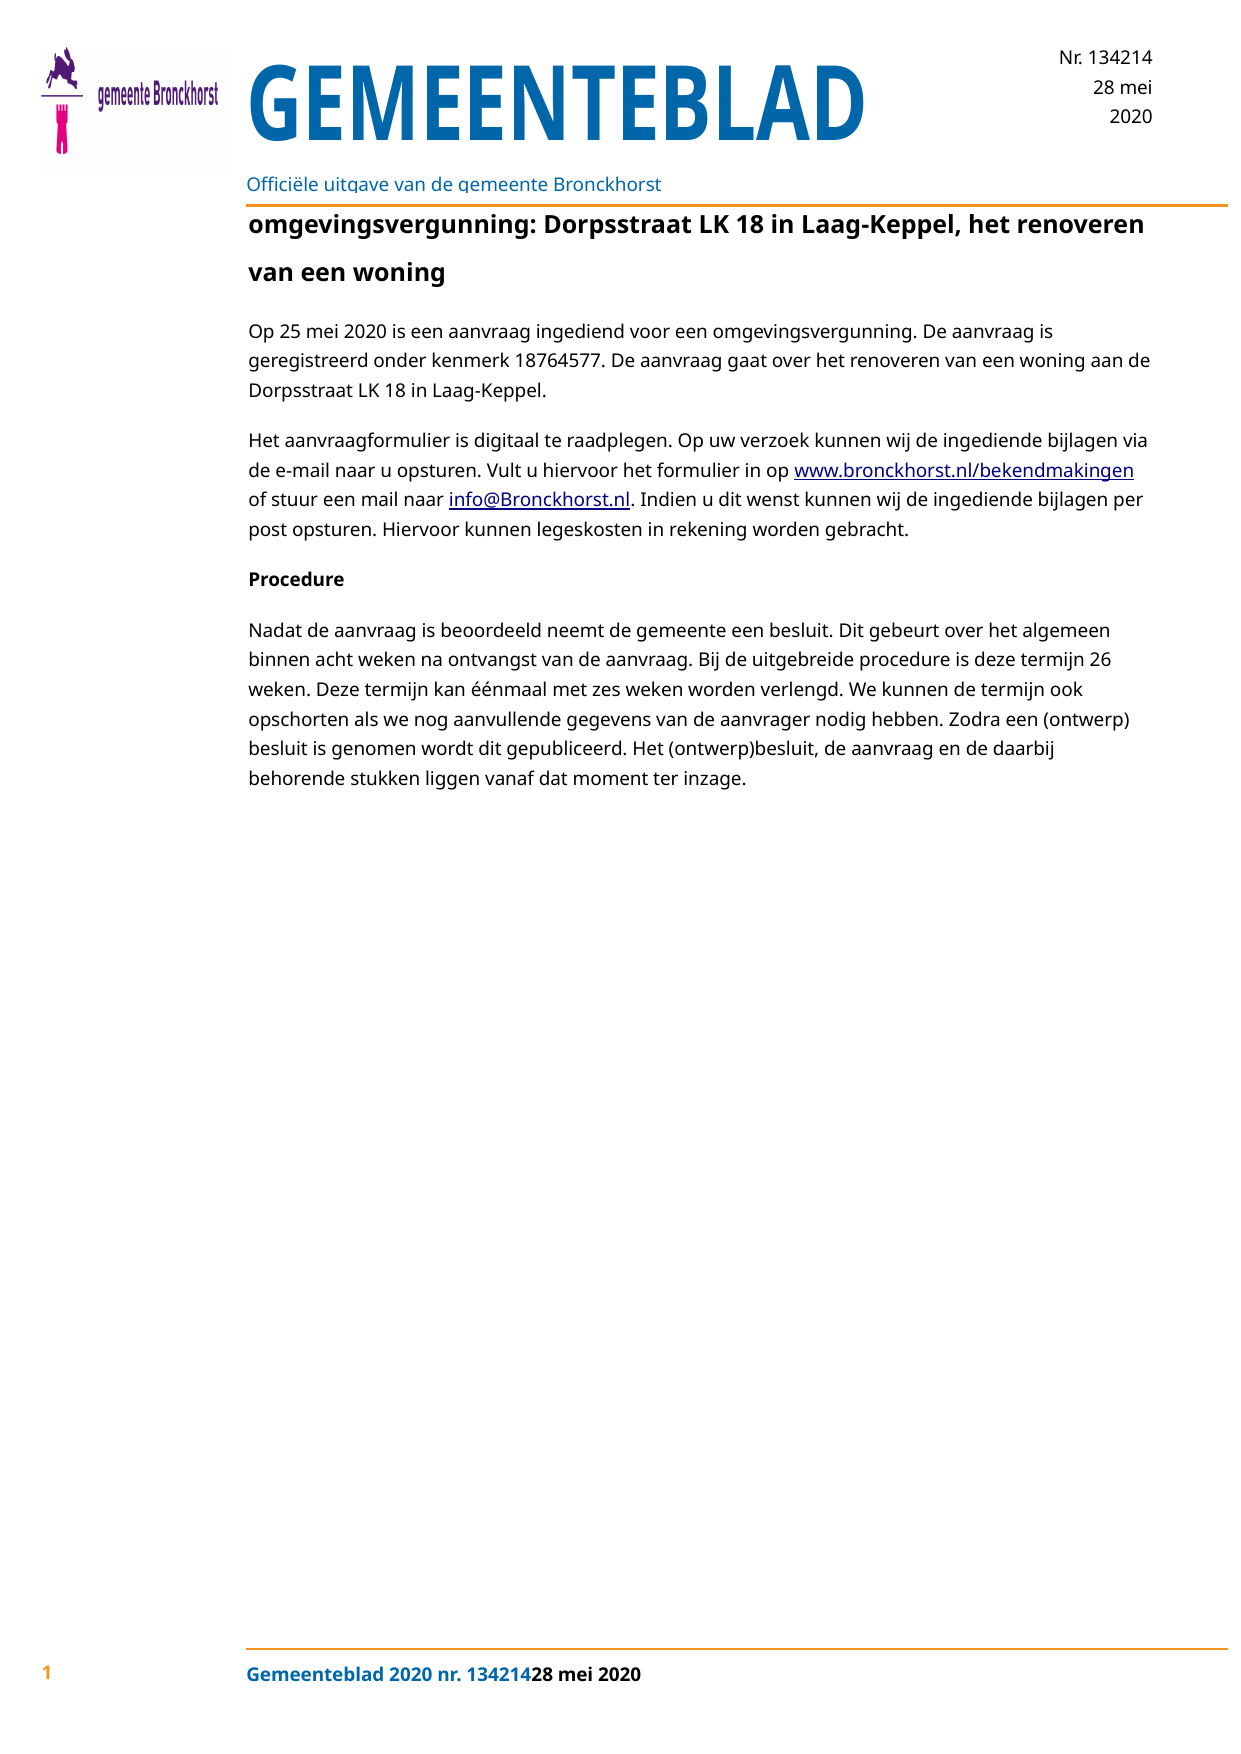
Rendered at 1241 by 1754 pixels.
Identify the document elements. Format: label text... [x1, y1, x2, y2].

text Nadat de aanvraag is beoordeeld neemt de gemeente een besluit. Dit gebeurt over het algemeen binnen acht weken na ontvangst van de aanvraag. Bij de uitgebreide procedure is deze termijn 26 weken. Deze termijn kan éénmaal met zes weken worden verlengd. We kunnen de termijn ook opschorten als we nog aanvullende gegevens van de aanvrager nodig hebben. Zodra een (ontwerp) besluit is genomen wordt dit gepubliceerd. Het (ontwerp)besluit, de aanvraag en de daarbij behorende stukken liggen vanaf dat moment ter inzage. [248, 617, 1152, 791]
text Het aanvraagformulier is digitaal te raadplegen. Op uw verzoek kunnen wij de ingediende bijlagen via de e-mail naar u opsturen. Vult u hiervoor het formulier in op www.bronckhorst.nl/bekendmakingen of stuur een mail naar info@Bronckhorst.nl. Indien u dit wenst kunnen wij de ingediende bijlagen per post opsturen. Hiervoor kunnen legeskosten in rekening worden gebracht. [248, 427, 1152, 542]
picture [41, 47, 231, 172]
text Procedure [248, 567, 1152, 592]
text omgevingsvergunning: Dorpsstraat LK 18 in Laag-Keppel, het renoveren van een woning [248, 207, 1152, 288]
text Op 25 mei 2020 is een aanvraag ingediend voor een omgevingsvergunning. De aanvraag is geregistreerd onder kenmerk 18764577. De aanvraag gaat over het renoveren van een woning aan de Dorpsstraat LK 18 in Laag-Keppel. [248, 318, 1152, 403]
